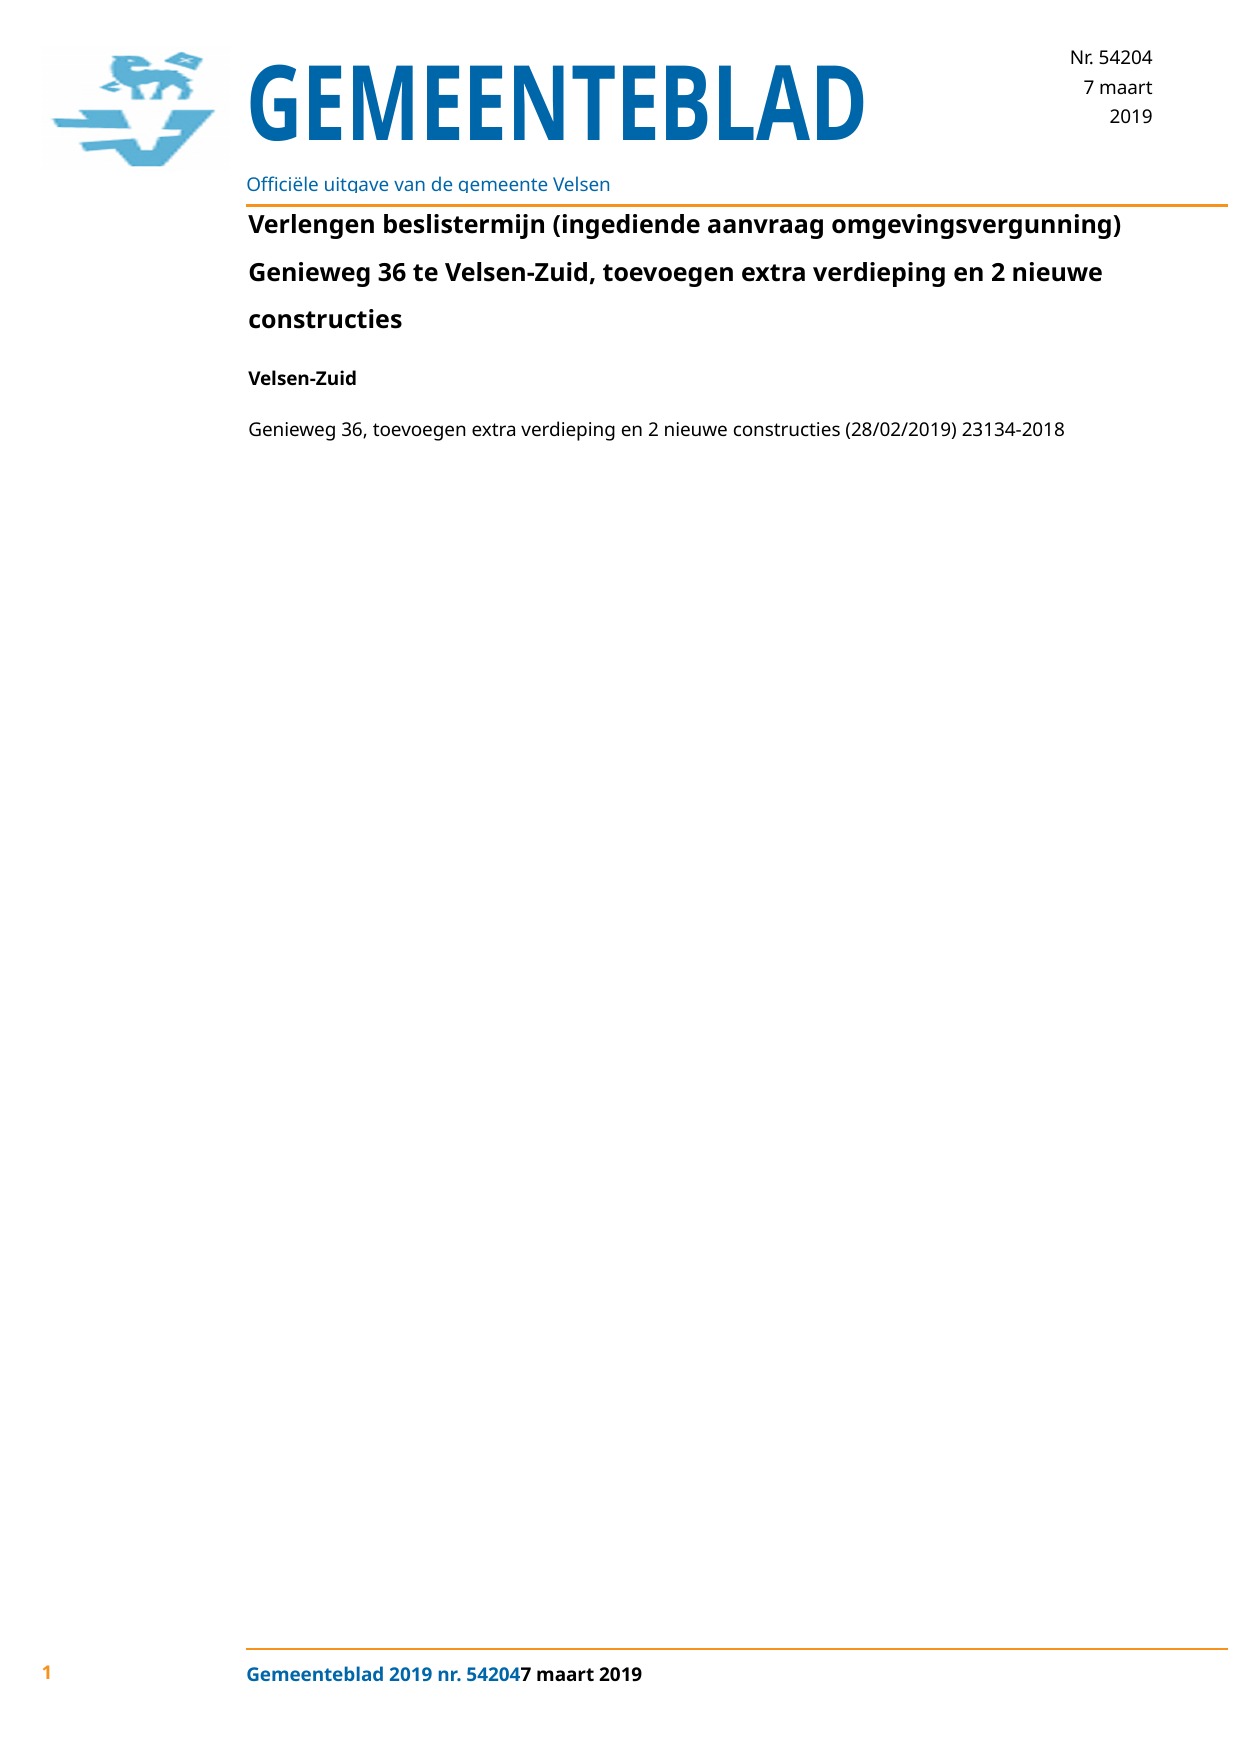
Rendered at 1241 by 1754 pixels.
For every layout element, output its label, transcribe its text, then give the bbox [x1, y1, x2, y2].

text Velsen-Zuid [248, 366, 1152, 391]
picture [41, 47, 231, 172]
text Genieweg 36, toevoegen extra verdieping en 2 nieuwe constructies (28/02/2019) 23134-2018 [248, 416, 1152, 442]
text Verlengen beslistermijn (ingediende aanvraag omgevingsvergunning) Genieweg 36 te Velsen-Zuid, toevoegen extra verdieping en 2 nieuwe constructies [248, 207, 1152, 336]
